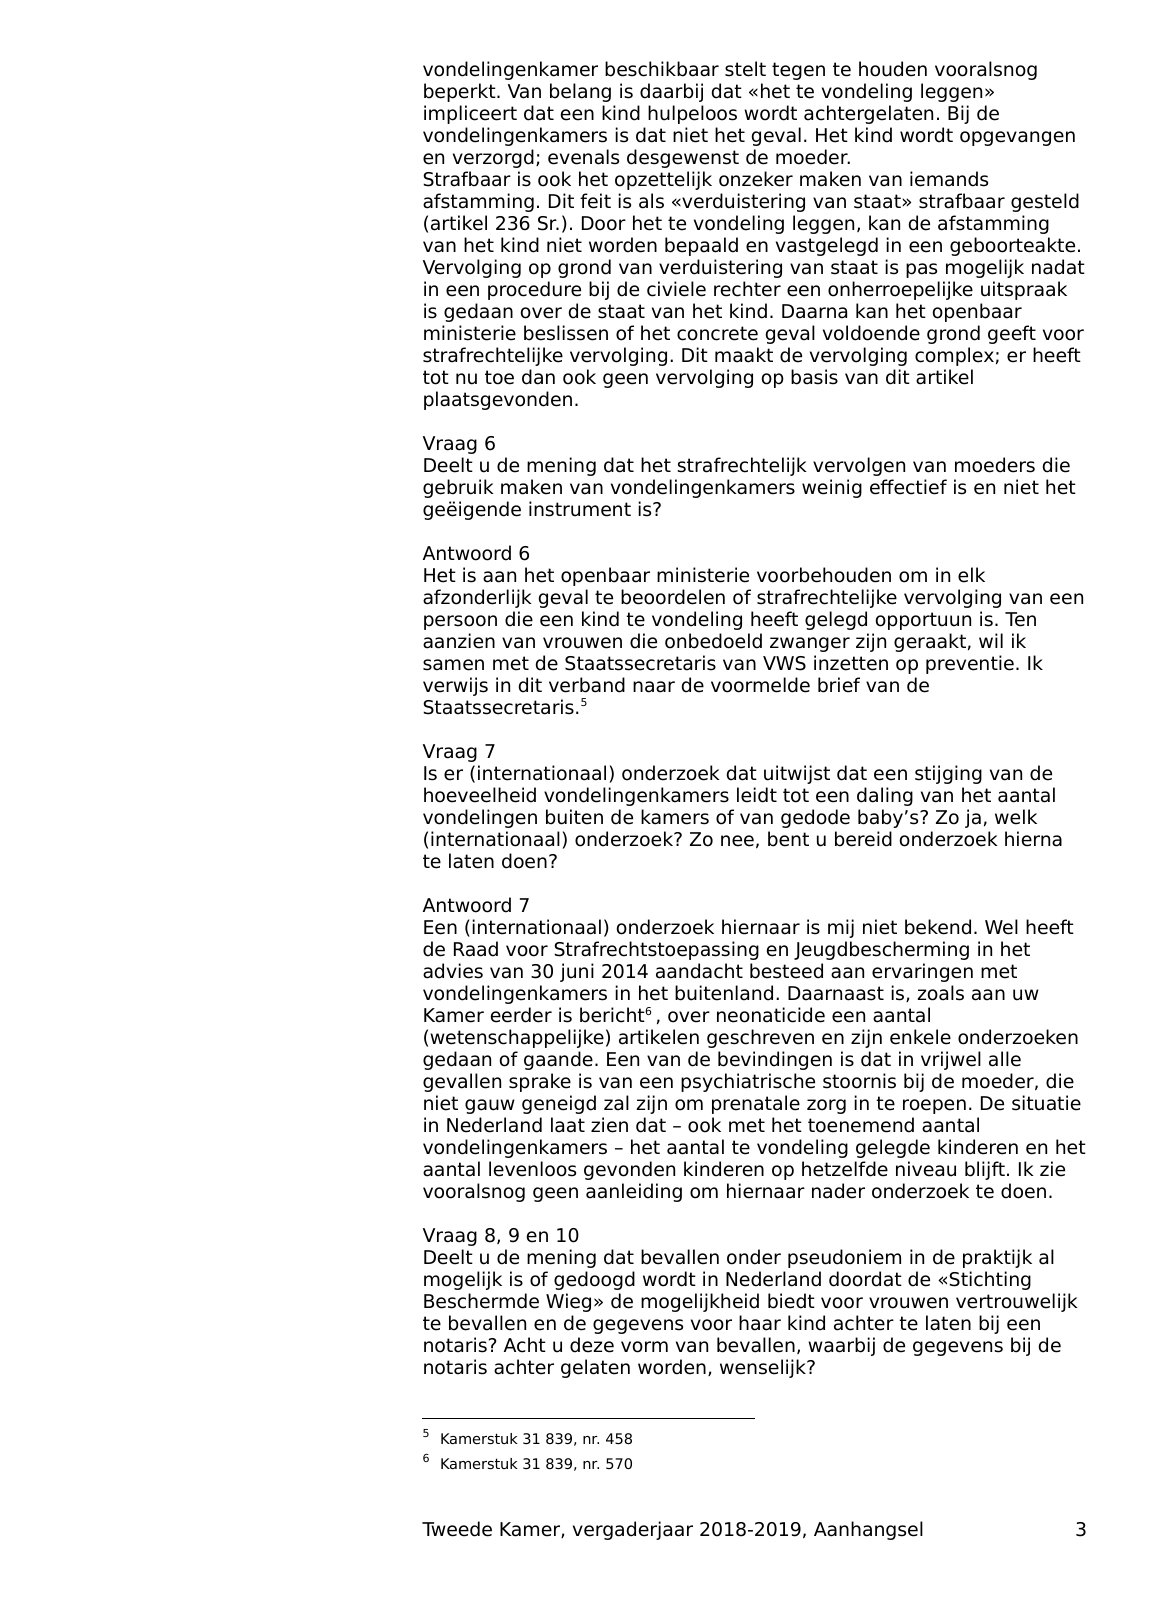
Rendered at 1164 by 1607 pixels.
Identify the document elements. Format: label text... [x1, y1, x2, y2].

text Een (internationaal) onderzoek hiernaar is mij niet bekend. Wel heeft de Raad voor Strafrechtstoepassing en Jeugdbescherming in het advies van 30 juni 2014 aandacht besteed aan ervaringen met vondelingenkamers in het buitenland. Daarnaast is, zoals aan uw Kamer eerder is bericht, over neonaticide een aantal (wetenschappelijke) artikelen geschreven en zijn enkele onderzoeken gedaan of gaande. Een van de bevindingen is dat in vrijwel alle gevallen sprake is van een psychiatrische stoornis bij de moeder, die niet gauw geneigd zal zijn om prenatale zorg in te roepen. De situatie in Nederland laat zien dat – ook met het toenemend aantal vondelingenkamers – het aantal te vondeling gelegde kinderen en het aantal levenloos gevonden kinderen op hetzelfde niveau blijft. Ik zie vooralsnog geen aanleiding om hiernaar nader onderzoek te doen. [422, 917, 1087, 1203]
text Vraag 7 [422, 741, 1087, 763]
text Deelt u de mening dat bevallen onder pseudoniem in de praktijk al mogelijk is of gedoogd wordt in Nederland doordat de «Stichting Beschermde Wieg» de mogelijkheid biedt voor vrouwen vertrouwelijk te bevallen en de gegevens voor haar kind achter te laten bij een notaris? Acht u deze vorm van bevallen, waarbij de gegevens bij de notaris achter gelaten worden, wenselijk? [422, 1247, 1087, 1379]
text Strafbaar is ook het opzettelijk onzeker maken van iemands afstamming. Dit feit is als «verduistering van staat» strafbaar gesteld (artikel 236 Sr.). Door het te vondeling leggen, kan de afstamming van het kind niet worden bepaald en vastgelegd in een geboorteakte. Vervolging op grond van verduistering van staat is pas mogelijk nadat in een procedure bij de civiele rechter een onherroepelijke uitspraak is gedaan over de staat van het kind. Daarna kan het openbaar ministerie beslissen of het concrete geval voldoende grond geeft voor strafrechtelijke vervolging. Dit maakt de vervolging complex; er heeft tot nu toe dan ook geen vervolging op basis van dit artikel plaatsgevonden. [422, 169, 1087, 411]
text Vraag 6 [422, 433, 1087, 455]
text Is er (internationaal) onderzoek dat uitwijst dat een stijging van de hoeveelheid vondelingenkamers leidt tot een daling van het aantal vondelingen buiten de kamers of van gedode baby’s? Zo ja, welk (internationaal) onderzoek? Zo nee, bent u bereid onderzoek hierna te laten doen? [422, 763, 1087, 873]
text Het is aan het openbaar ministerie voorbehouden om in elk afzonderlijk geval te beoordelen of strafrechtelijke vervolging van een persoon die een kind te vondeling heeft gelegd opportuun is. Ten aanzien van vrouwen die onbedoeld zwanger zijn geraakt, wil ik samen met de Staatssecretaris van VWS inzetten op preventie. Ik verwijs in dit verband naar de voormelde brief van de Staatssecretaris. [422, 565, 1087, 719]
text Deelt u de mening dat het strafrechtelijk vervolgen van moeders die gebruik maken van vondelingenkamers weinig effectief is en niet het geëigende instrument is? [422, 455, 1087, 521]
text Vraag 8, 9 en 10 [422, 1225, 1087, 1247]
text Kamerstuk 31 839, nr. 458 [422, 1427, 1087, 1449]
text vondelingenkamer beschikbaar stelt tegen te houden vooralsnog beperkt. Van belang is daarbij dat «het te vondeling leggen» impliceert dat een kind hulpeloos wordt achtergelaten. Bij de vondelingenkamers is dat niet het geval. Het kind wordt opgevangen en verzorgd; evenals desgewenst de moeder. [422, 59, 1087, 169]
text Kamerstuk 31 839, nr. 570 [422, 1452, 1087, 1474]
text Antwoord 6 [422, 543, 1087, 565]
text Antwoord 7 [422, 895, 1087, 917]
